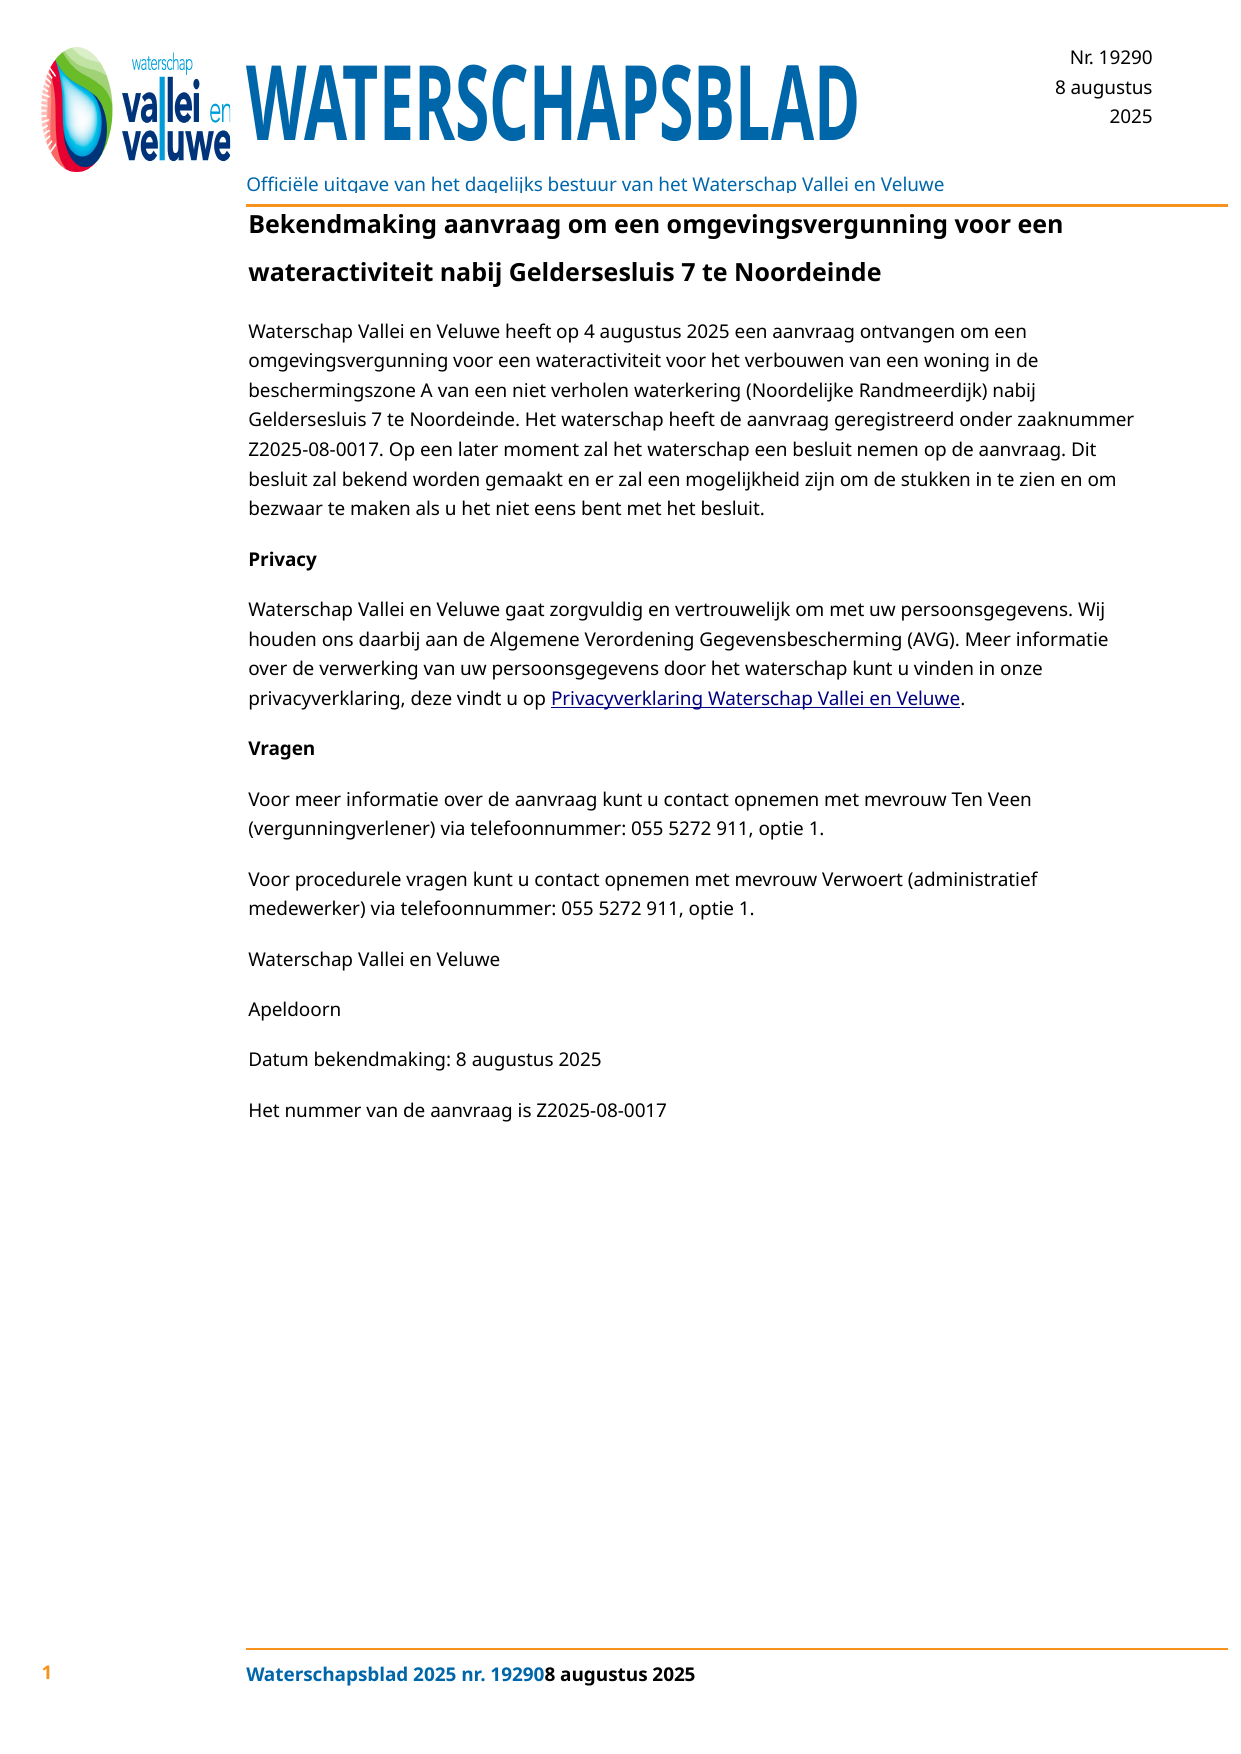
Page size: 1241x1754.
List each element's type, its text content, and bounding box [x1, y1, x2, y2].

text Waterschap Vallei en Veluwe [248, 946, 1152, 972]
text Waterschap Vallei en Veluwe gaat zorgvuldig en vertrouwelijk om met uw persoonsgegevens. Wij houden ons daarbij aan de Algemene Verordening Gegevensbescherming (AVG). Meer informatie over de verwerking van uw persoonsgegevens door het waterschap kunt u vinden in onze privacyverklaring, deze vindt u op Privacyverklaring Waterschap Vallei en Veluwe. [248, 596, 1152, 711]
text Waterschap Vallei en Veluwe heeft op 4 augustus 2025 een aanvraag ontvangen om een omgevingsvergunning voor een wateractiviteit voor het verbouwen van een woning in de beschermingszone A van een niet verholen waterkering (Noordelijke Randmeerdijk) nabij Geldersesluis 7 te Noordeinde. Het waterschap heeft de aanvraag geregistreerd onder zaaknummer Z2025-08-0017. Op een later moment zal het waterschap een besluit nemen op de aanvraag. Dit besluit zal bekend worden gemaakt en er zal een mogelijkheid zijn om de stukken in te zien en om bezwaar te maken als u het niet eens bent met het besluit. [248, 318, 1152, 521]
picture [41, 47, 231, 172]
text Voor procedurele vragen kunt u contact opnemen met mevrouw Verwoert (administratief medewerker) via telefoonnummer: 055 5272 911, optie 1. [248, 866, 1152, 921]
text Privacy [248, 546, 1152, 572]
text Datum bekendmaking: 8 augustus 2025 [248, 1047, 1152, 1072]
text Vragen [248, 735, 1152, 761]
text Het nummer van de aanvraag is Z2025-08-0017 [248, 1097, 1152, 1123]
text Voor meer informatie over de aanvraag kunt u contact opnemen met mevrouw Ten Veen (vergunningverlener) via telefoonnummer: 055 5272 911, optie 1. [248, 786, 1152, 841]
text Bekendmaking aanvraag om een omgevingsvergunning voor een wateractiviteit nabij Geldersesluis 7 te Noordeinde [248, 207, 1152, 288]
text Apeldoorn [248, 996, 1152, 1022]
